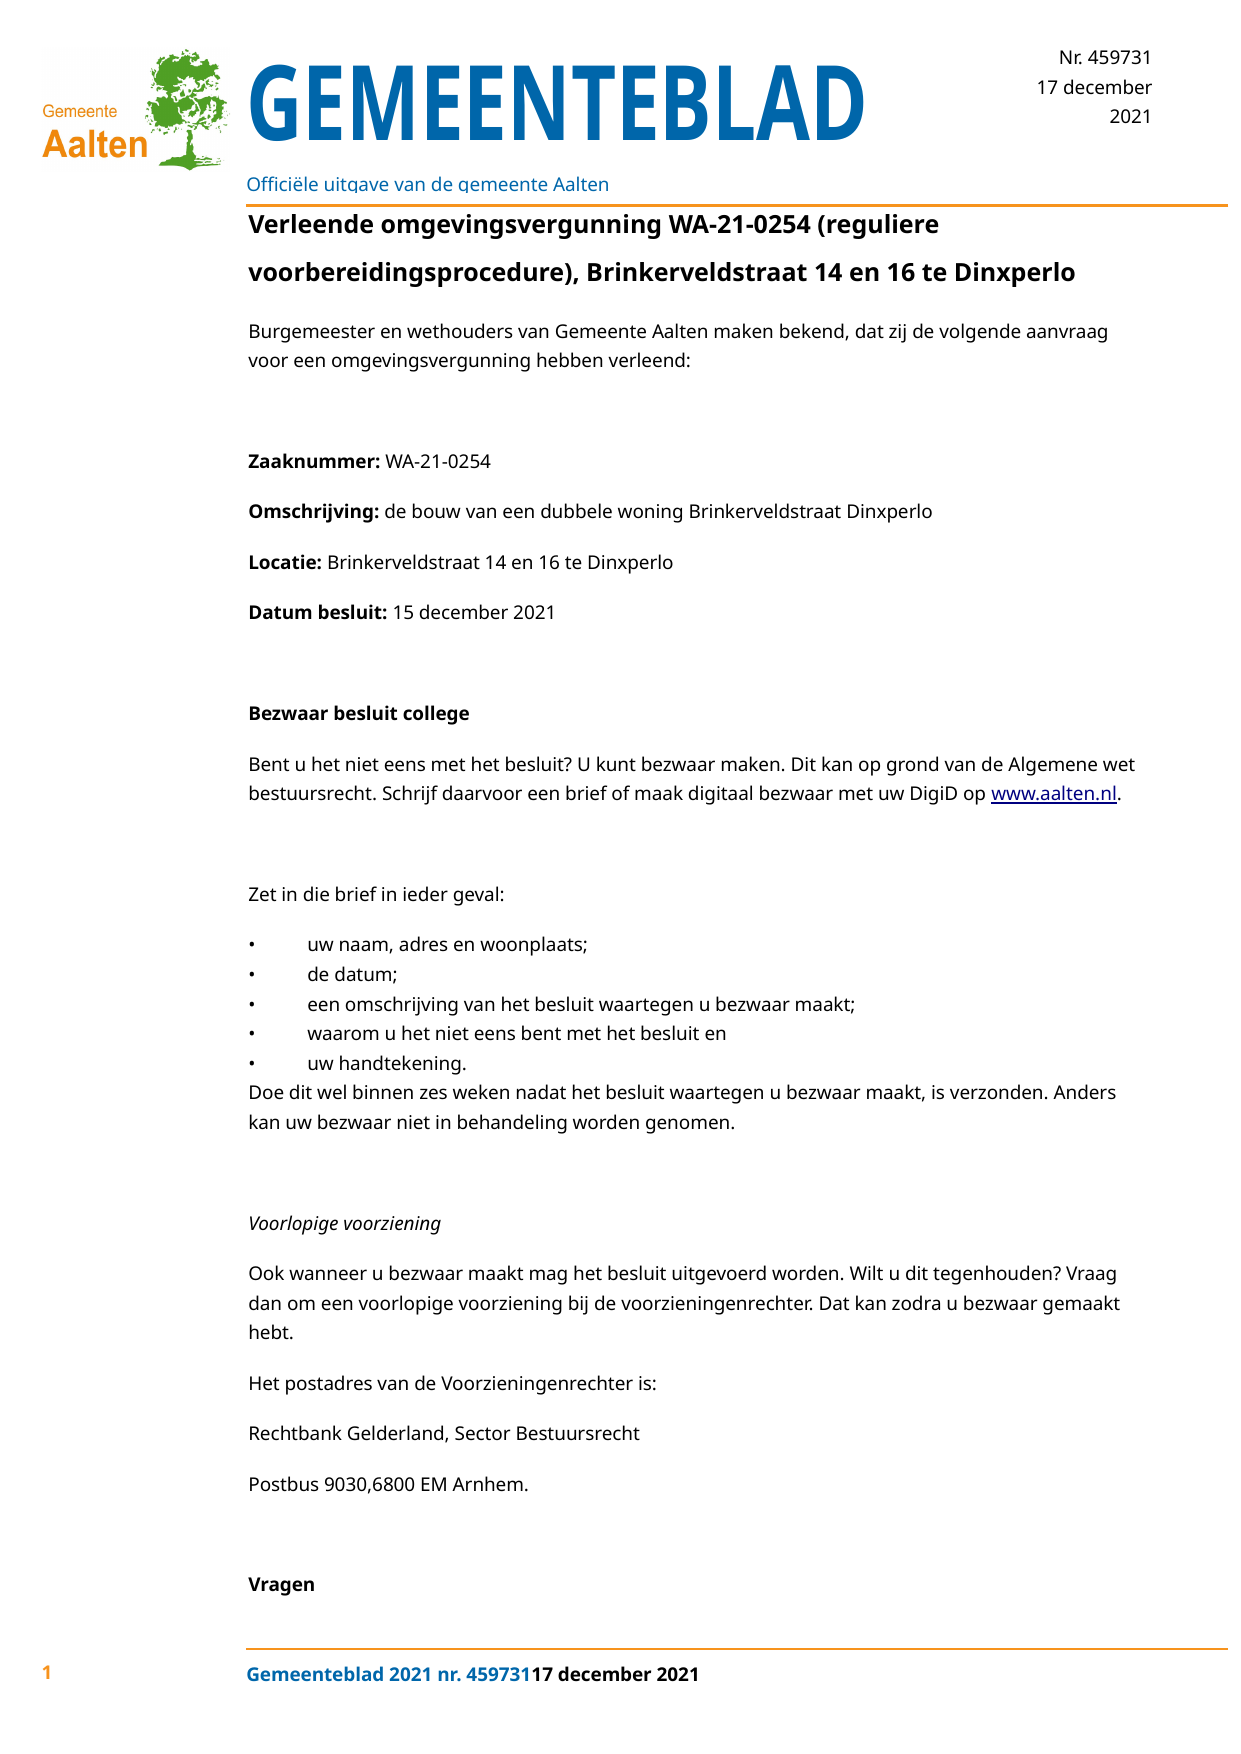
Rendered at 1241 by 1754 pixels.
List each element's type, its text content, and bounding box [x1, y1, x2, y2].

list uw naam, adres en woonplaats; [248, 932, 1152, 957]
text Burgemeester en wethouders van Gemeente Aalten maken bekend, dat zij de volgende aanvraag voor een omgevingsvergunning hebben verleend: [248, 318, 1152, 373]
text Doe dit wel binnen zes weken nadat het besluit waartegen u bezwaar maakt, is verzonden. Anders kan uw bezwaar niet in behandeling worden genomen. [248, 1079, 1152, 1135]
text Postbus 9030,6800 EM Arnhem. [248, 1471, 1152, 1497]
picture [41, 47, 231, 172]
text Rechtbank Gelderland, Sector Bestuursrecht [248, 1420, 1152, 1446]
text Vragen [248, 1572, 1152, 1597]
list de datum; [248, 961, 1152, 987]
text Locatie: Brinkerveldstraat 14 en 16 te Dinxperlo [248, 549, 1152, 575]
text Omschrijving: de bouw van een dubbele woning Brinkerveldstraat Dinxperlo [248, 499, 1152, 524]
text Zet in die brief in ieder geval: [248, 881, 1152, 907]
list een omschrijving van het besluit waartegen u bezwaar maakt; [248, 991, 1152, 1017]
list uw handtekening. [248, 1050, 1152, 1076]
list waarom u het niet eens bent met het besluit en [248, 1020, 1152, 1046]
text Voorlopige voorziening [248, 1210, 1152, 1236]
text Bent u het niet eens met het besluit? U kunt bezwaar maken. Dit kan op grond van de Algemene wet bestuursrecht. Schrijf daarvoor een brief of maak digitaal bezwaar met uw DigiD op www.aalten.nl. [248, 751, 1152, 806]
text Datum besluit: 15 december 2021 [248, 599, 1152, 625]
text Ook wanneer u bezwaar maakt mag het besluit uitgevoerd worden. Wilt u dit tegenhouden? Vraag dan om een voorlopige voorziening bij de voorzieningenrechter. Dat kan zodra u bezwaar gemaakt hebt. [248, 1260, 1152, 1345]
text Zaaknummer: WA-21-0254 [248, 448, 1152, 474]
text Bezwaar besluit college [248, 700, 1152, 726]
text Het postadres van de Voorzieningenrechter is: [248, 1370, 1152, 1396]
text Verleende omgevingsvergunning WA-21-0254 (reguliere voorbereidingsprocedure), Brinkerveldstraat 14 en 16 te Dinxperlo [248, 207, 1152, 288]
